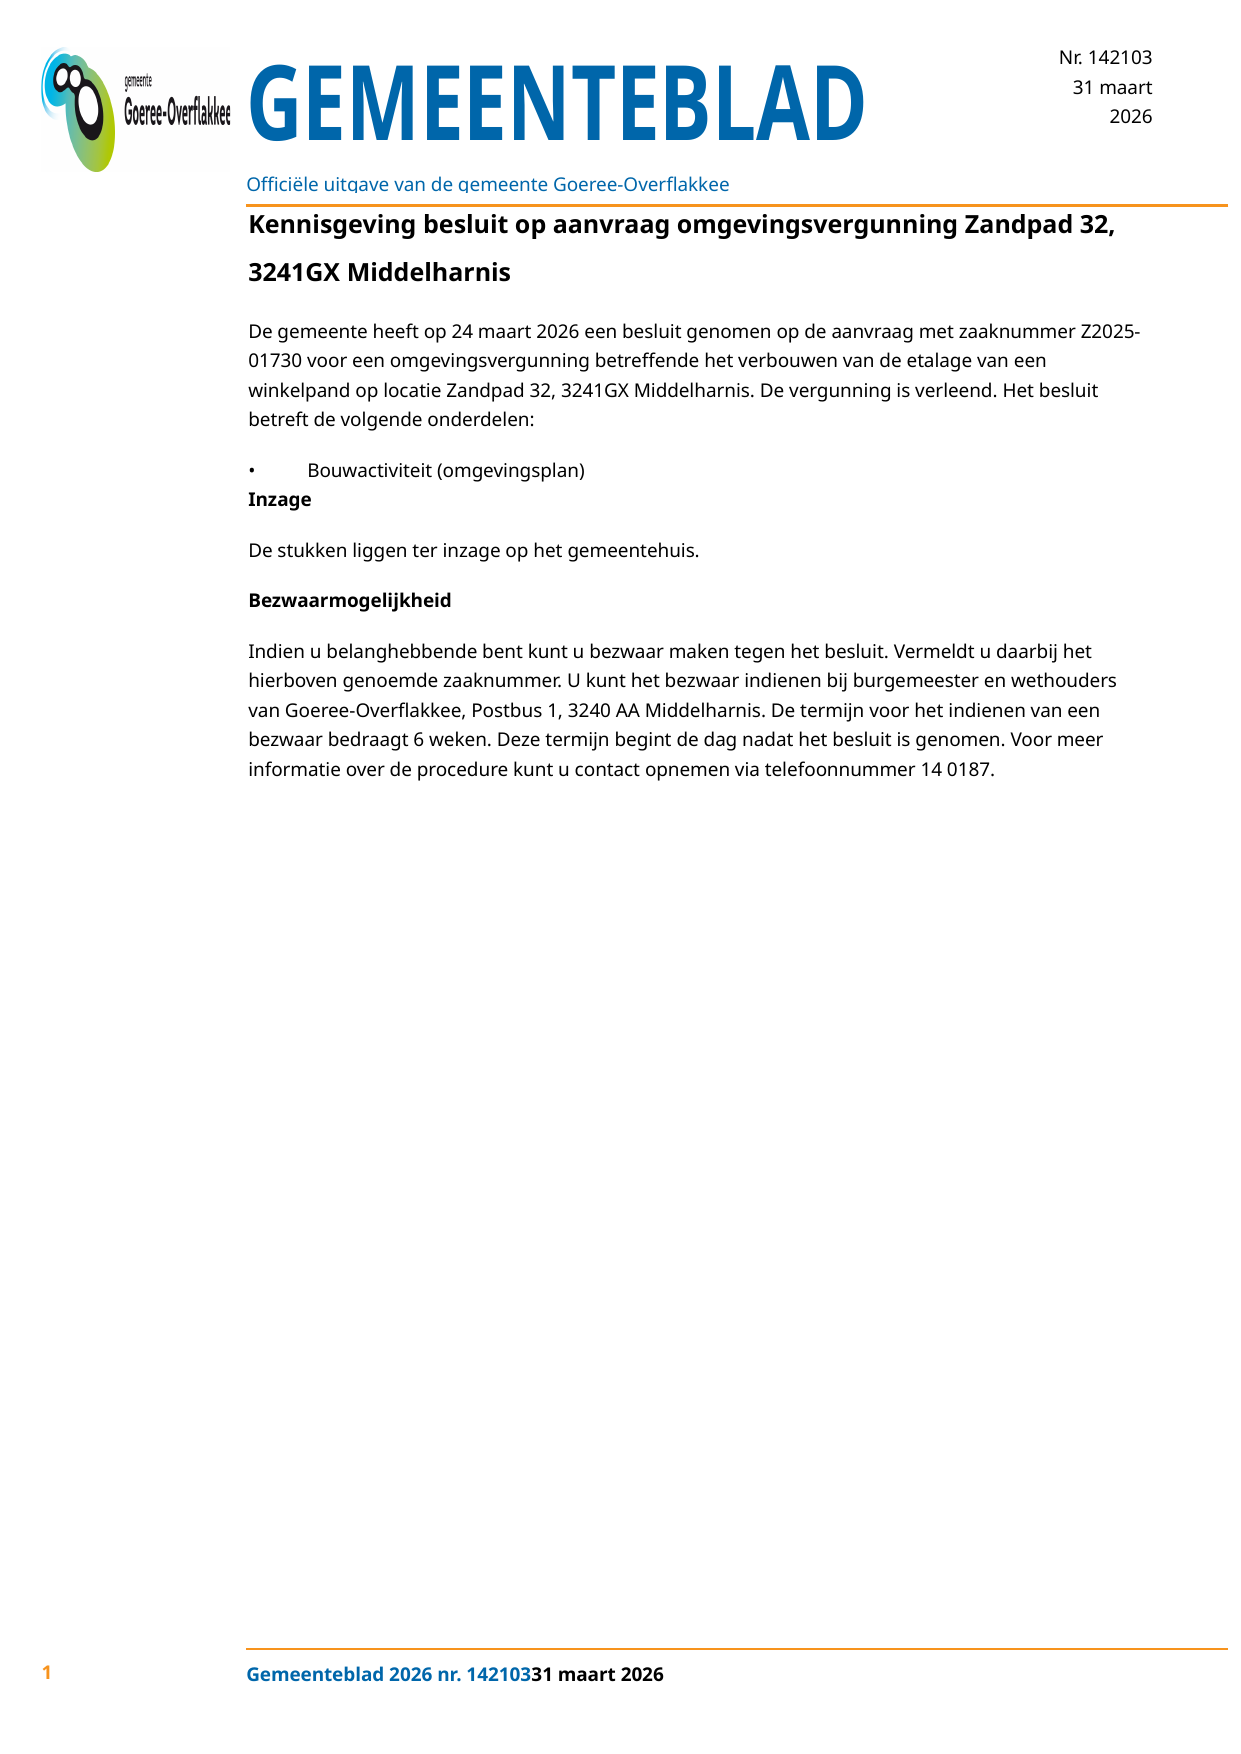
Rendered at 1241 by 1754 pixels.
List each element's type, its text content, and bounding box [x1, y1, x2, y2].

text Inzage [248, 487, 1152, 512]
text Bezwaarmogelijkheid [248, 587, 1152, 613]
picture [41, 47, 231, 172]
list Bouwactiviteit (omgevingsplan) [248, 457, 1152, 483]
text Indien u belanghebbende bent kunt u bezwaar maken tegen het besluit. Vermeldt u daarbij het hierboven genoemde zaaknummer. U kunt het bezwaar indienen bij burgemeester en wethouders van Goeree-Overflakkee, Postbus 1, 3240 AA Middelharnis. De termijn voor het indienen van een bezwaar bedraagt 6 weken. Deze termijn begint de dag nadat het besluit is genomen. Voor meer informatie over de procedure kunt u contact opnemen via telefoonnummer 14 0187. [248, 638, 1152, 782]
text Kennisgeving besluit op aanvraag omgevingsvergunning Zandpad 32, 3241GX Middelharnis [248, 207, 1152, 288]
text De stukken liggen ter inzage op het gemeentehuis. [248, 537, 1152, 563]
text De gemeente heeft op 24 maart 2026 een besluit genomen op de aanvraag met zaaknummer Z2025-01730 voor een omgevingsvergunning betreffende het verbouwen van de etalage van een winkelpand op locatie Zandpad 32, 3241GX Middelharnis. De vergunning is verleend. Het besluit betreft de volgende onderdelen: [248, 318, 1152, 432]
